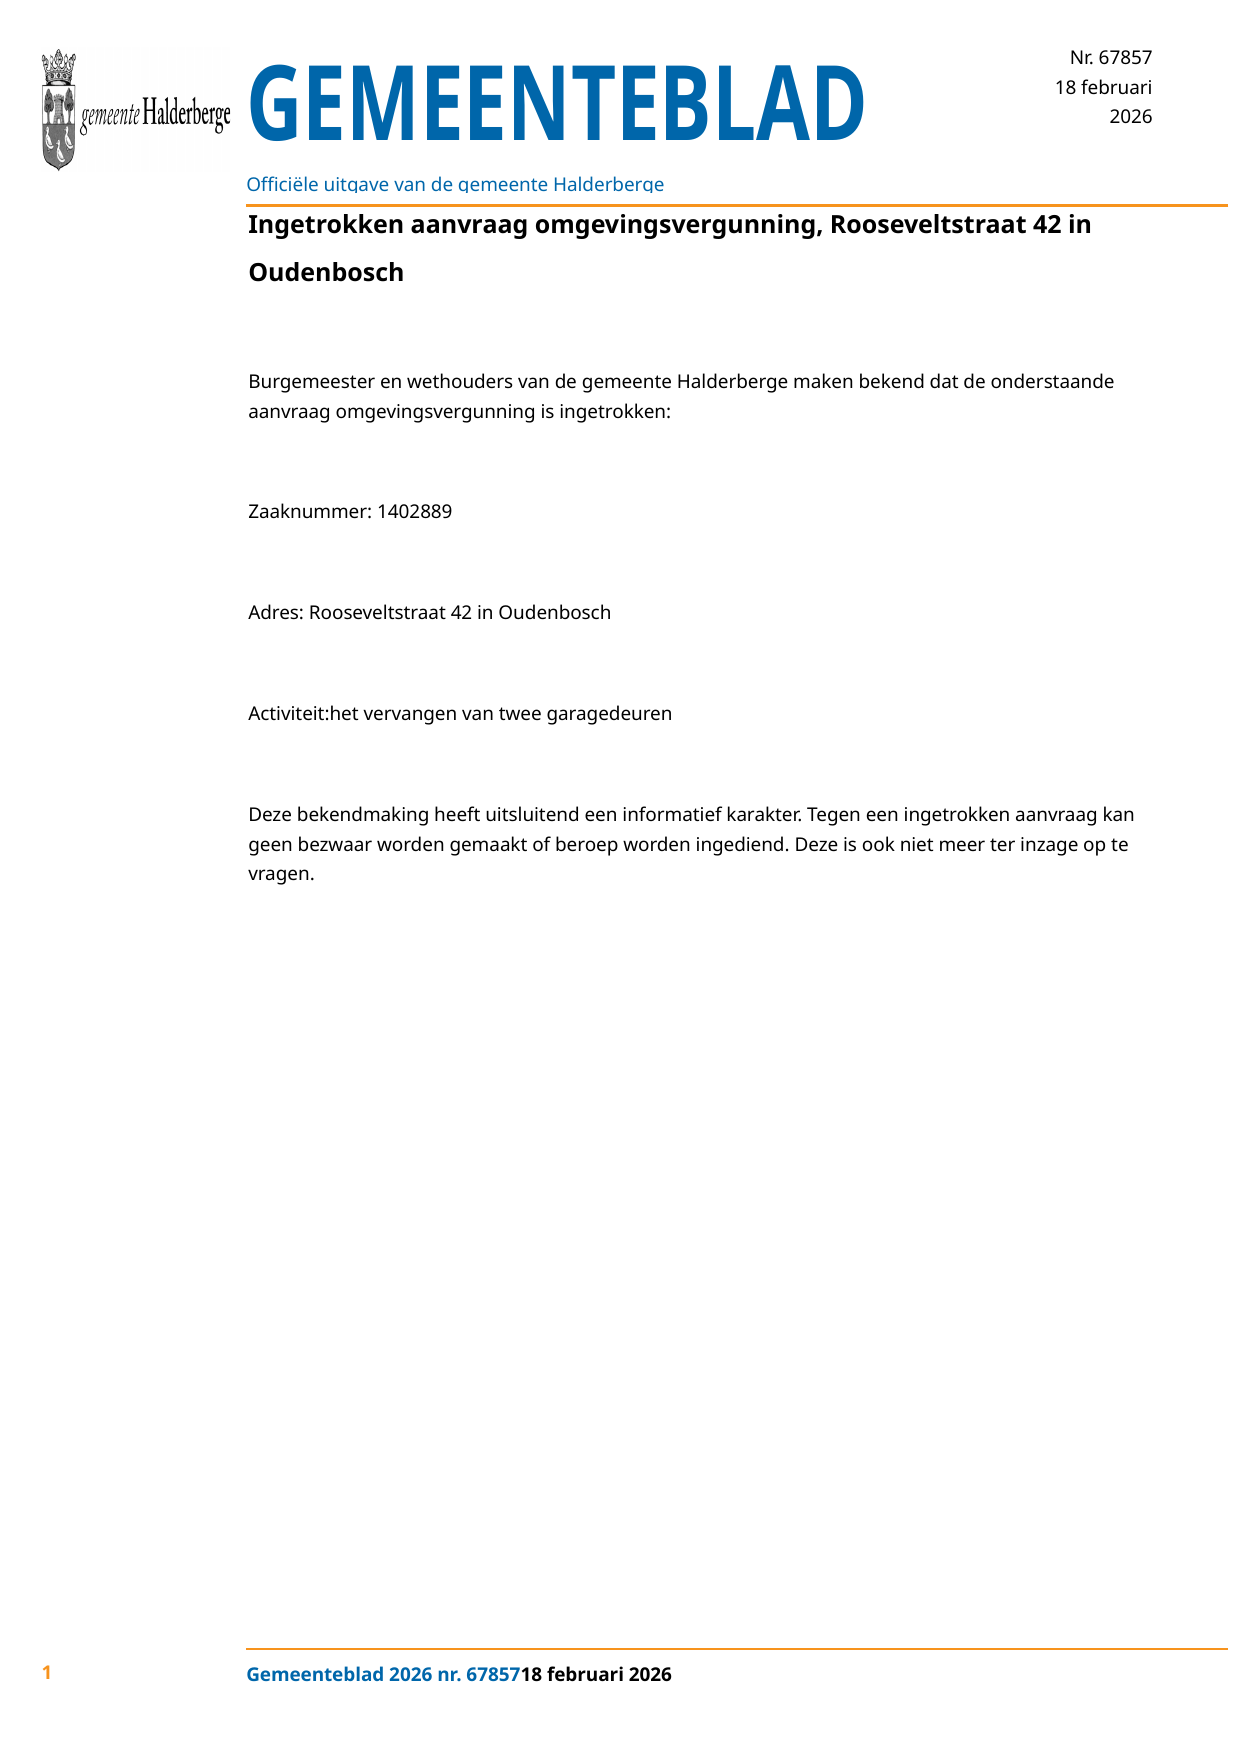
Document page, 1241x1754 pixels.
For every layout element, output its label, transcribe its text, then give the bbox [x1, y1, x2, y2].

text Activiteit:het vervangen van twee garagedeuren [248, 700, 1152, 726]
text Adres: Rooseveltstraat 42 in Oudenbosch [248, 599, 1152, 625]
text Ingetrokken aanvraag omgevingsvergunning, Rooseveltstraat 42 in Oudenbosch [248, 207, 1152, 288]
picture [41, 47, 231, 172]
text Deze bekendmaking heeft uitsluitend een informatief karakter. Tegen een ingetrokken aanvraag kan geen bezwaar worden gemaakt of beroep worden ingediend. Deze is ook niet meer ter inzage op te vragen. [248, 801, 1152, 886]
text Zaaknummer: 1402889 [248, 499, 1152, 524]
text Burgemeester en wethouders van de gemeente Halderberge maken bekend dat de onderstaande aanvraag omgevingsvergunning is ingetrokken: [248, 368, 1152, 424]
